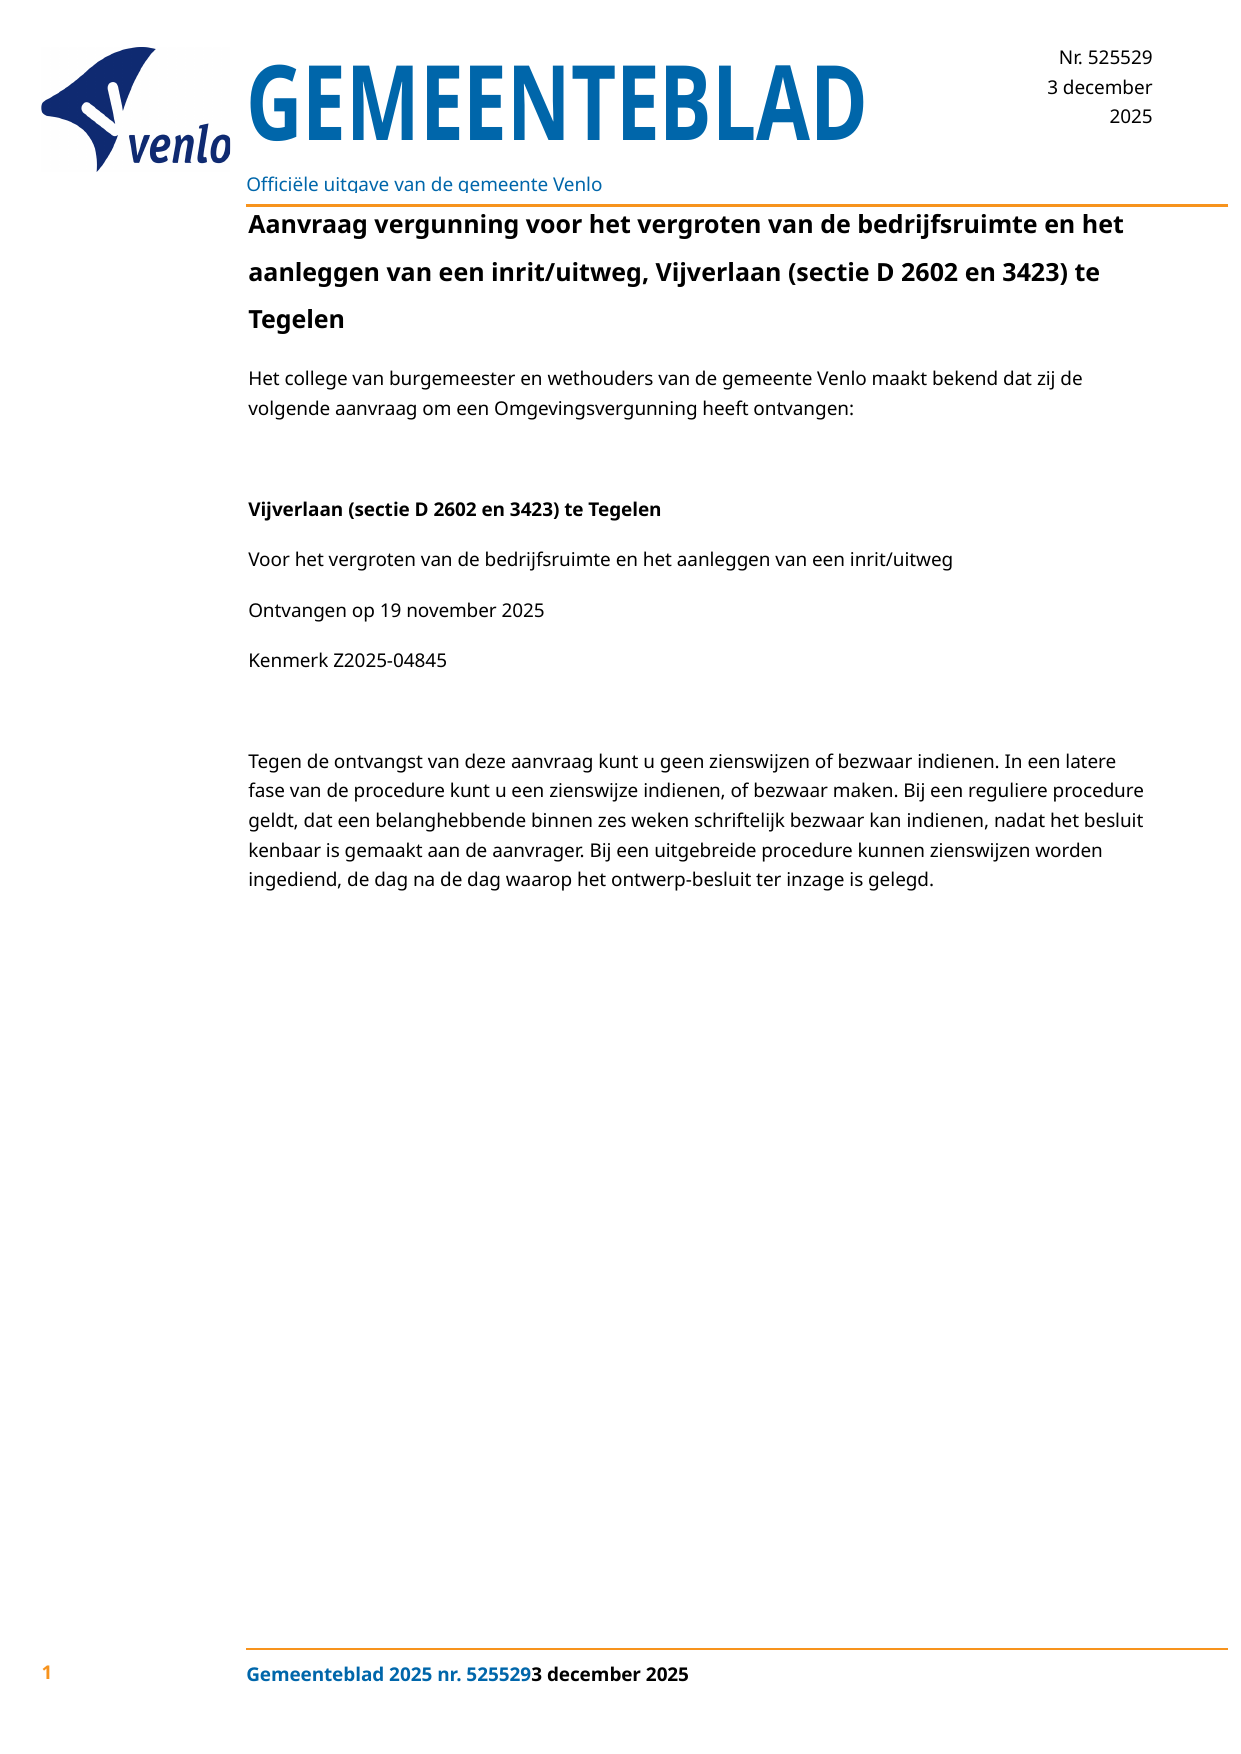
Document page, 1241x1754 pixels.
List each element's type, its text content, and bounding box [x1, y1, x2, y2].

text Ontvangen op 19 november 2025 [248, 597, 1152, 622]
text Voor het vergroten van de bedrijfsruimte en het aanleggen van een inrit/uitweg [248, 546, 1152, 572]
picture [41, 47, 231, 172]
text Tegen de ontvangst van deze aanvraag kunt u geen zienswijzen of bezwaar indienen. In een latere fase van de procedure kunt u een zienswijze indienen, of bezwaar maken. Bij een reguliere procedure geldt, dat een belanghebbende binnen zes weken schriftelijk bezwaar kan indienen, nadat het besluit kenbaar is gemaakt aan de aanvrager. Bij een uitgebreide procedure kunnen zienswijzen worden ingediend, de dag na de dag waarop het ontwerp-besluit ter inzage is gelegd. [248, 748, 1152, 892]
text Aanvraag vergunning voor het vergroten van de bedrijfsruimte en het aanleggen van een inrit/uitweg, Vijverlaan (sectie D 2602 en 3423) te Tegelen [248, 207, 1152, 336]
text Het college van burgemeester en wethouders van de gemeente Venlo maakt bekend dat zij de volgende aanvraag om een Omgevingsvergunning heeft ontvangen: [248, 366, 1152, 421]
text Kenmerk Z2025-04845 [248, 647, 1152, 673]
text Vijverlaan (sectie D 2602 en 3423) te Tegelen [248, 496, 1152, 522]
